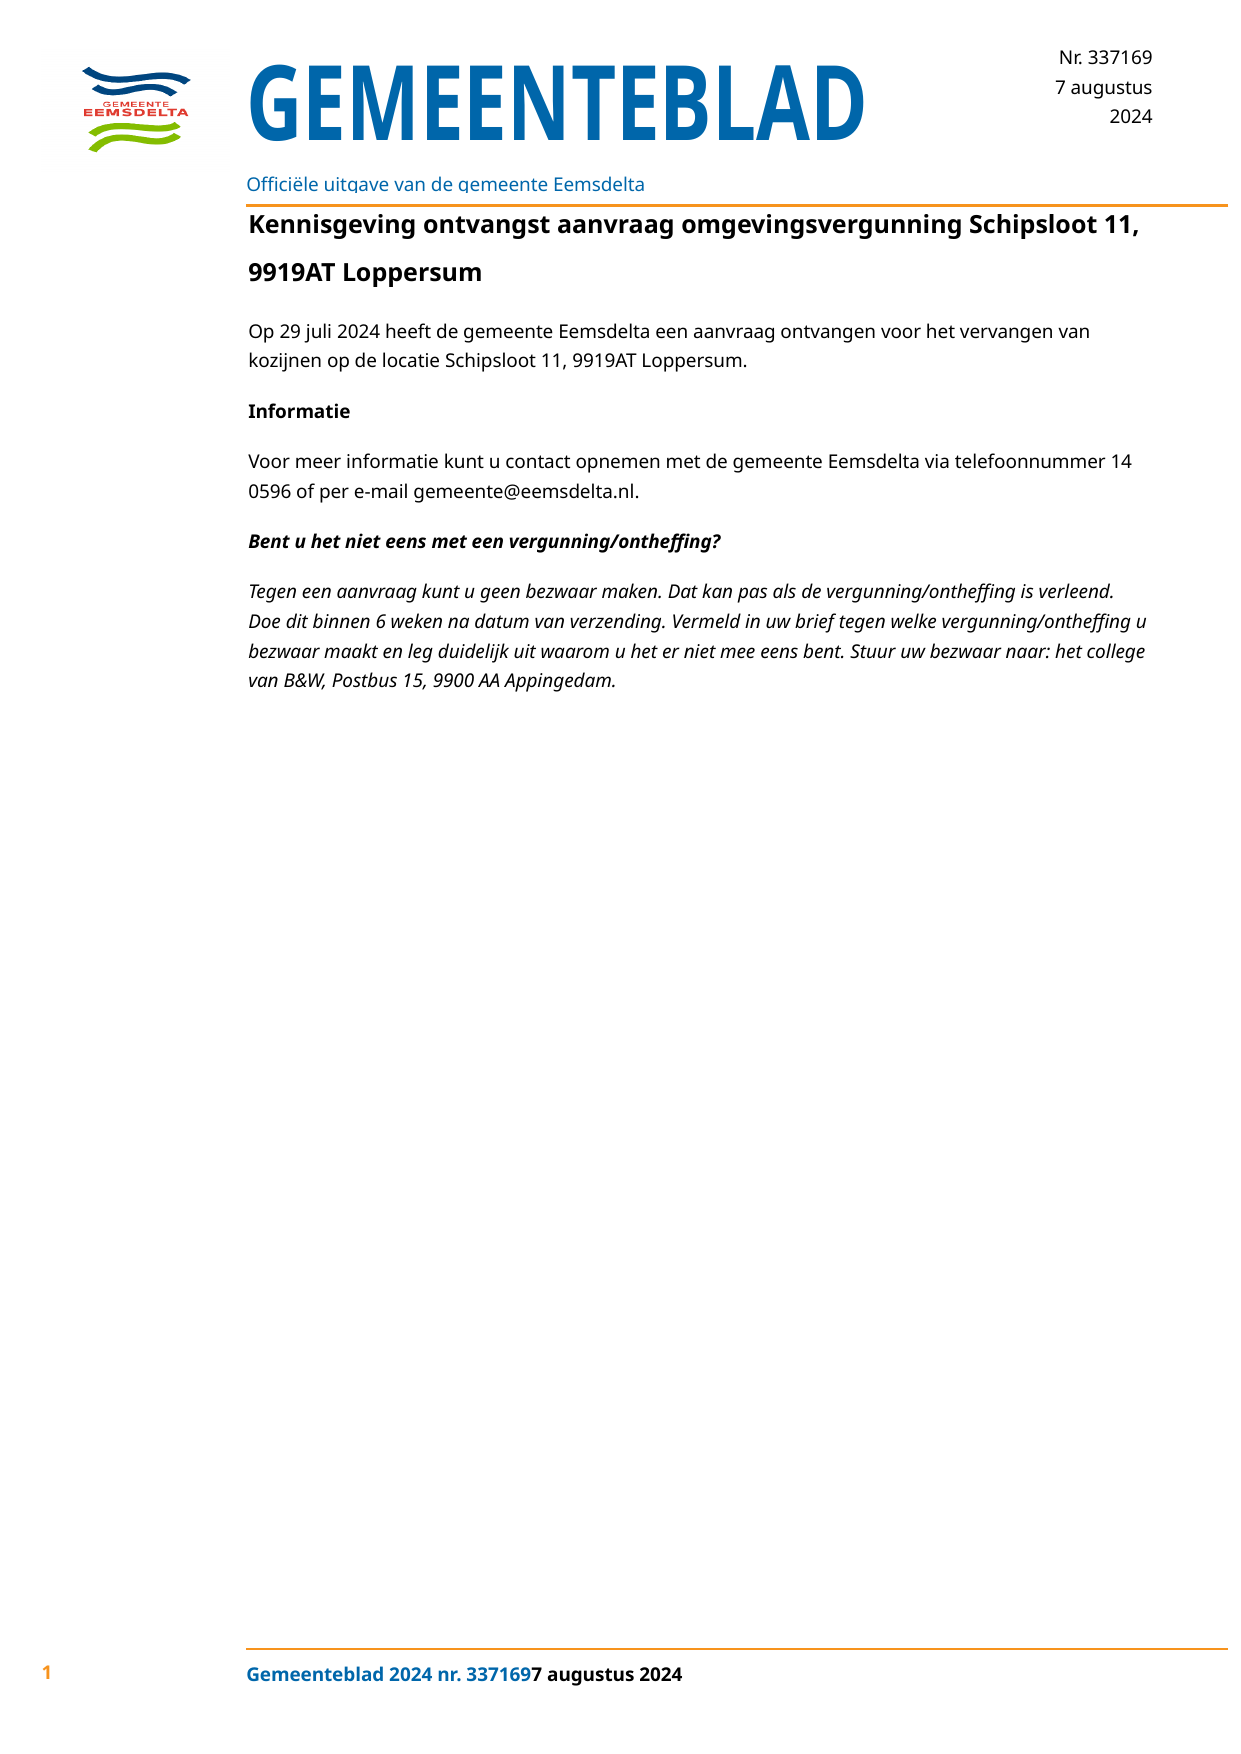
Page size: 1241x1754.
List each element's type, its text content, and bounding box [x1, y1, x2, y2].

text Informatie [248, 398, 1152, 424]
text Tegen een aanvraag kunt u geen bezwaar maken. Dat kan pas als de vergunning/ontheffing is verleend. Doe dit binnen 6 weken na datum van verzending. Vermeld in uw brief tegen welke vergunning/ontheffing u bezwaar maakt en leg duidelijk uit waarom u het er niet mee eens bent. Stuur uw bezwaar naar: het college van B&W, Postbus 15, 9900 AA Appingedam. [248, 579, 1152, 693]
text Op 29 juli 2024 heeft de gemeente Eemsdelta een aanvraag ontvangen voor het vervangen van kozijnen op de locatie Schipsloot 11, 9919AT Loppersum. [248, 318, 1152, 373]
text Voor meer informatie kunt u contact opnemen met de gemeente Eemsdelta via telefoonnummer 14 0596 of per e-mail gemeente@eemsdelta.nl. [248, 448, 1152, 504]
text Kennisgeving ontvangst aanvraag omgevingsvergunning Schipsloot 11, 9919AT Loppersum [248, 207, 1152, 288]
text Bent u het niet eens met een vergunning/ontheffing? [248, 528, 1152, 554]
picture [41, 47, 231, 172]
